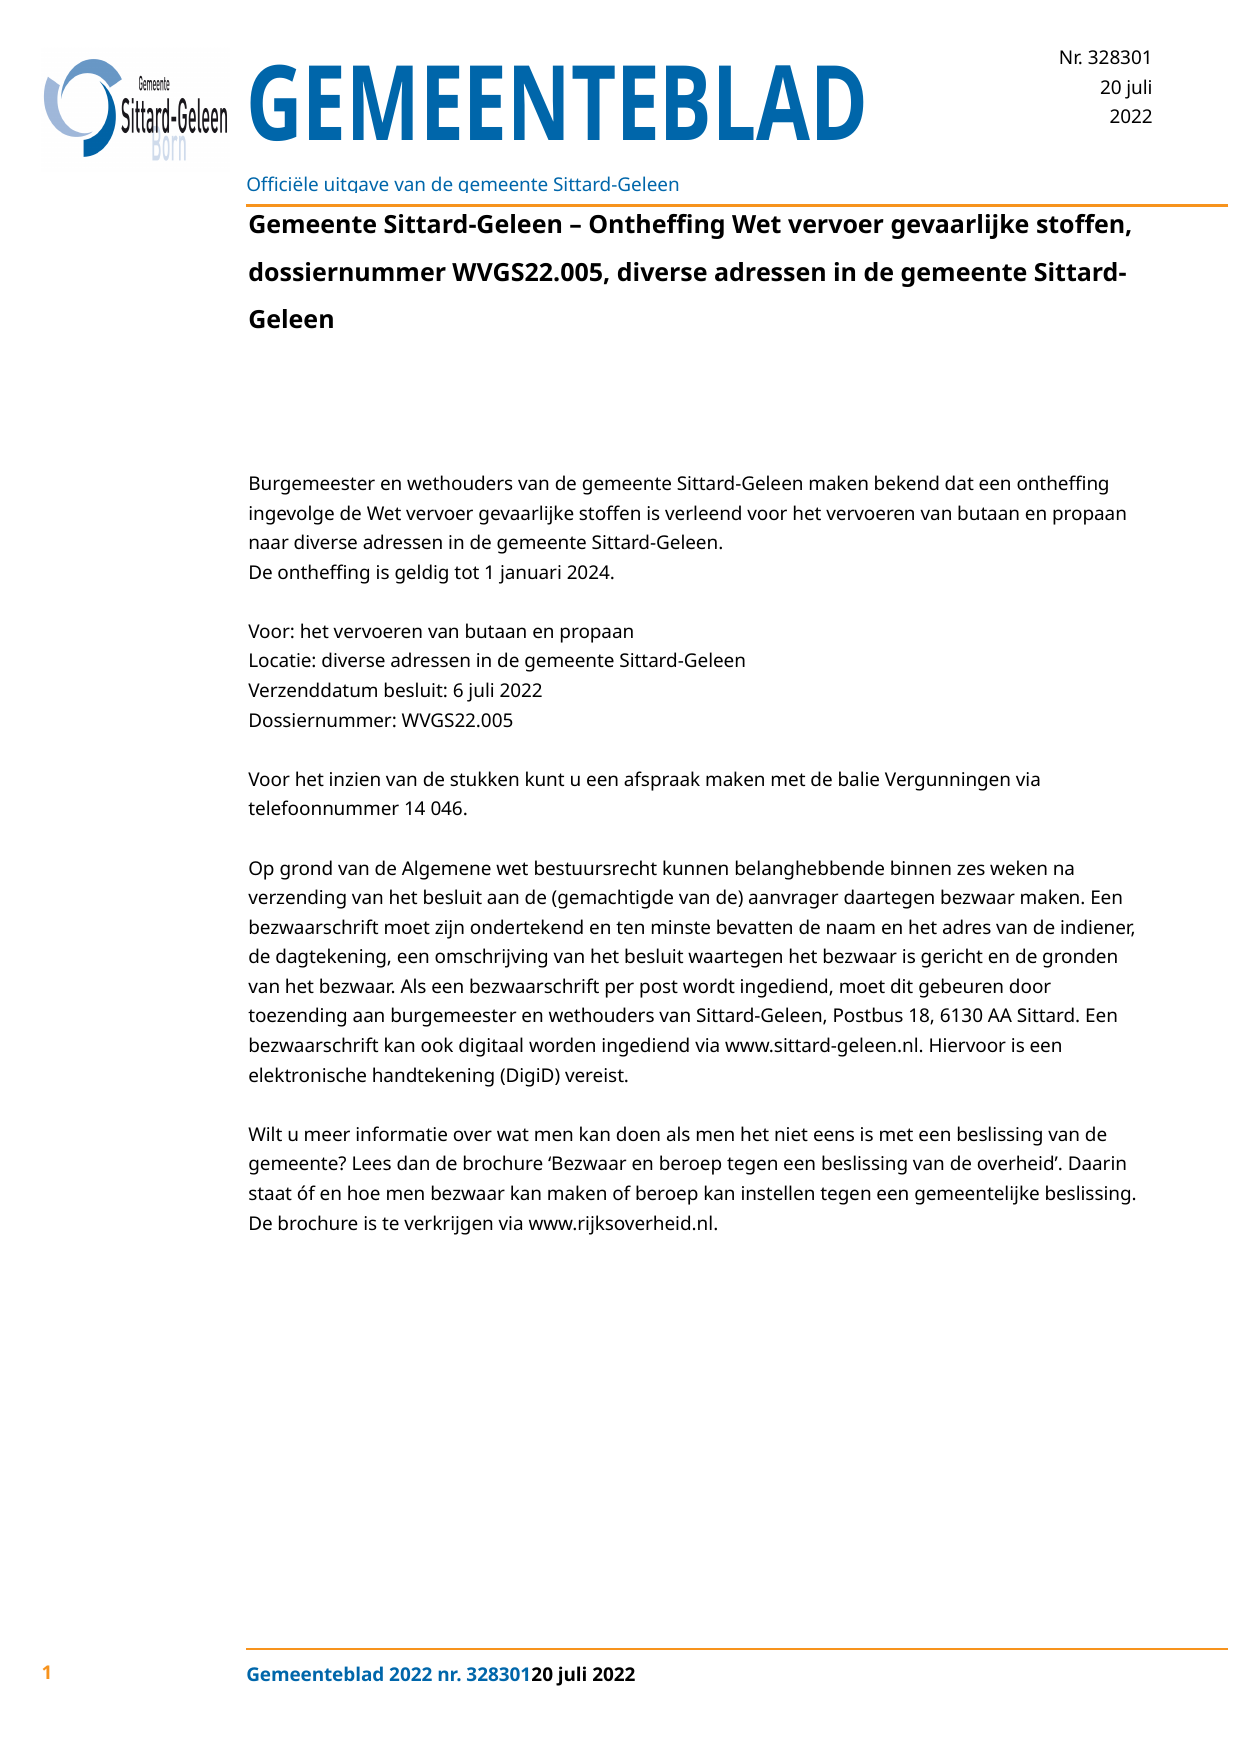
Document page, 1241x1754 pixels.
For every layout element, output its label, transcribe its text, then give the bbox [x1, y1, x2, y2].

picture [41, 47, 231, 172]
text Verzenddatum besluit: 6 juli 2022 [248, 677, 1152, 703]
text Dossiernummer: WVGS22.005 [248, 707, 1152, 732]
text Gemeente Sittard-Geleen – Ontheffing Wet vervoer gevaarlijke stoffen, dossiernummer WVGS22.005, diverse adressen in de gemeente Sittard-Geleen [248, 207, 1152, 336]
text Voor: het vervoeren van butaan en propaan [248, 618, 1152, 644]
text Op grond van de Algemene wet bestuursrecht kunnen belanghebbende binnen zes weken na verzending van het besluit aan de (gemachtigde van de) aanvrager daartegen bezwaar maken. Een bezwaarschrift moet zijn ondertekend en ten minste bevatten de naam en het adres van de indiener, de dagtekening, een omschrijving van het besluit waartegen het bezwaar is gericht en de gronden van het bezwaar. Als een bezwaarschrift per post wordt ingediend, moet dit gebeuren door toezending aan burgemeester en wethouders van Sittard-Geleen, Postbus 18, 6130 AA Sittard. Een bezwaarschrift kan ook digitaal worden ingediend via www.sittard-geleen.nl. Hiervoor is een elektronische handtekening (DigiD) vereist. [248, 855, 1152, 1087]
text Burgemeester en wethouders van de gemeente Sittard-Geleen maken bekend dat een ontheffing ingevolge de Wet vervoer gevaarlijke stoffen is verleend voor het vervoeren van butaan en propaan naar diverse adressen in de gemeente Sittard-Geleen. [248, 470, 1152, 555]
text De ontheffing is geldig tot 1 januari 2024. [248, 559, 1152, 584]
text Locatie: diverse adressen in de gemeente Sittard-Geleen [248, 648, 1152, 673]
text Voor het inzien van de stukken kunt u een afspraak maken met de balie Vergunningen via telefoonnummer 14 046. [248, 766, 1152, 821]
text Wilt u meer informatie over wat men kan doen als men het niet eens is met een beslissing van de gemeente? Lees dan de brochure ‘Bezwaar en beroep tegen een beslissing van de overheid’. Daarin staat óf en hoe men bezwaar kan maken of beroep kan instellen tegen een gemeentelijke beslissing. De brochure is te verkrijgen via www.rijksoverheid.nl. [248, 1121, 1152, 1235]
